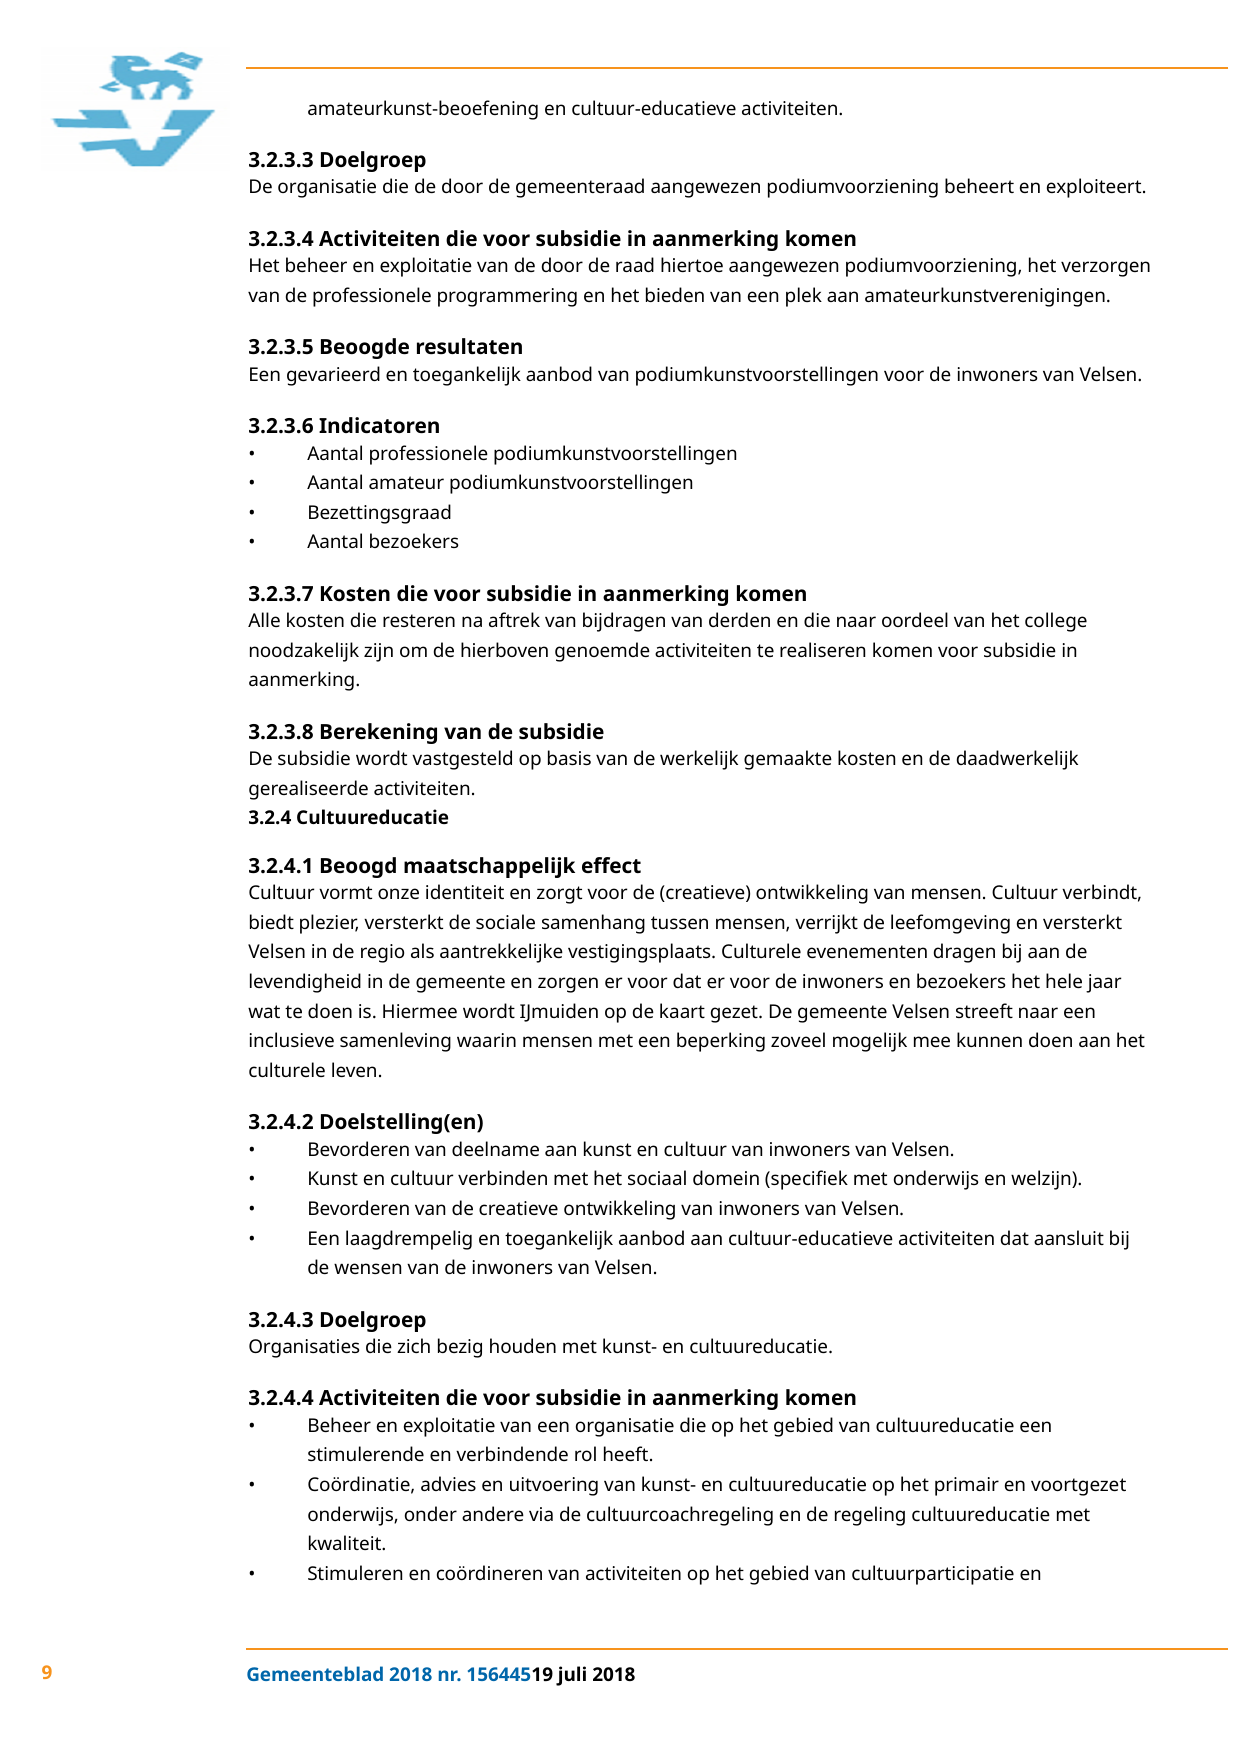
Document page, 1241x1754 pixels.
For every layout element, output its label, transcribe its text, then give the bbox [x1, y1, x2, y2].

text De subsidie wordt vastgesteld op basis van de werkelijk gemaakte kosten en de daadwerkelijk gerealiseerde activiteiten. [248, 745, 1152, 801]
text 3.2.4.2 Doelstelling(en) [248, 1107, 1152, 1136]
list Aantal professionele podiumkunstvoorstellingen [248, 440, 1152, 466]
text 3.2.4 Cultuureducatie [248, 804, 1152, 830]
list Een laagdrempelig en toegankelijk aanbod aan cultuur-educatieve activiteiten dat aansluit bij de wensen van de inwoners van Velsen. [248, 1225, 1152, 1280]
list Coördinatie, advies en uitvoering van kunst- en cultuureducatie op het primair en voortgezet onderwijs, onder andere via de cultuurcoachregeling en de regeling cultuureducatie met kwaliteit. [248, 1471, 1152, 1556]
text 3.2.3.6 Indicatoren [248, 411, 1152, 440]
list Bezettingsgraad [248, 499, 1152, 525]
text 3.2.3.4 Activiteiten die voor subsidie in aanmerking komen [248, 224, 1152, 252]
list Aantal amateur podiumkunstvoorstellingen [248, 469, 1152, 495]
list Beheer en exploitatie van een organisatie die op het gebied van cultuureducatie een stimulerende en verbindende rol heeft. [248, 1412, 1152, 1467]
list Kunst en cultuur verbinden met het sociaal domein (specifiek met onderwijs en welzijn). [248, 1166, 1152, 1191]
text 3.2.4.4 Activiteiten die voor subsidie in aanmerking komen [248, 1383, 1152, 1412]
text 3.2.3.3 Doelgroep [248, 145, 1152, 174]
text 3.2.4.1 Beoogd maatschappelijk effect [248, 851, 1152, 879]
list Bevorderen van deelname aan kunst en cultuur van inwoners van Velsen. [248, 1136, 1152, 1162]
list Stimuleren en coördineren van activiteiten op het gebied van cultuurparticipatie en [248, 1560, 1152, 1586]
text 3.2.4.3 Doelgroep [248, 1305, 1152, 1333]
list amateurkunst-beoefening en cultuur-educatieve activiteiten. [248, 95, 1152, 121]
picture [41, 47, 231, 172]
text 3.2.3.5 Beoogde resultaten [248, 332, 1152, 361]
list Bevorderen van de creatieve ontwikkeling van inwoners van Velsen. [248, 1195, 1152, 1221]
text 3.2.3.7 Kosten die voor subsidie in aanmerking komen [248, 579, 1152, 607]
text De organisatie die de door de gemeenteraad aangewezen podiumvoorziening beheert en exploiteert. [248, 174, 1152, 199]
text Een gevarieerd en toegankelijk aanbod van podiumkunstvoorstellingen voor de inwoners van Velsen. [248, 361, 1152, 387]
list Aantal bezoekers [248, 528, 1152, 554]
text 3.2.3.8 Berekening van de subsidie [248, 717, 1152, 745]
text Alle kosten die resteren na aftrek van bijdragen van derden en die naar oordeel van het college noodzakelijk zijn om de hierboven genoemde activiteiten te realiseren komen voor subsidie in aanmerking. [248, 607, 1152, 692]
text Cultuur vormt onze identiteit en zorgt voor de (creatieve) ontwikkeling van mensen. Cultuur verbindt, biedt plezier, versterkt de sociale samenhang tussen mensen, verrijkt de leefomgeving en versterkt Velsen in de regio als aantrekkelijke vestigingsplaats. Culturele evenementen dragen bij aan de levendigheid in de gemeente en zorgen er voor dat er voor de inwoners en bezoekers het hele jaar wat te doen is. Hiermee wordt IJmuiden op de kaart gezet. De gemeente Velsen streeft naar een inclusieve samenleving waarin mensen met een beperking zoveel mogelijk mee kunnen doen aan het culturele leven. [248, 879, 1152, 1083]
text Organisaties die zich bezig houden met kunst- en cultuureducatie. [248, 1333, 1152, 1359]
text Het beheer en exploitatie van de door de raad hiertoe aangewezen podiumvoorziening, het verzorgen van de professionele programmering en het bieden van een plek aan amateurkunstverenigingen. [248, 252, 1152, 308]
